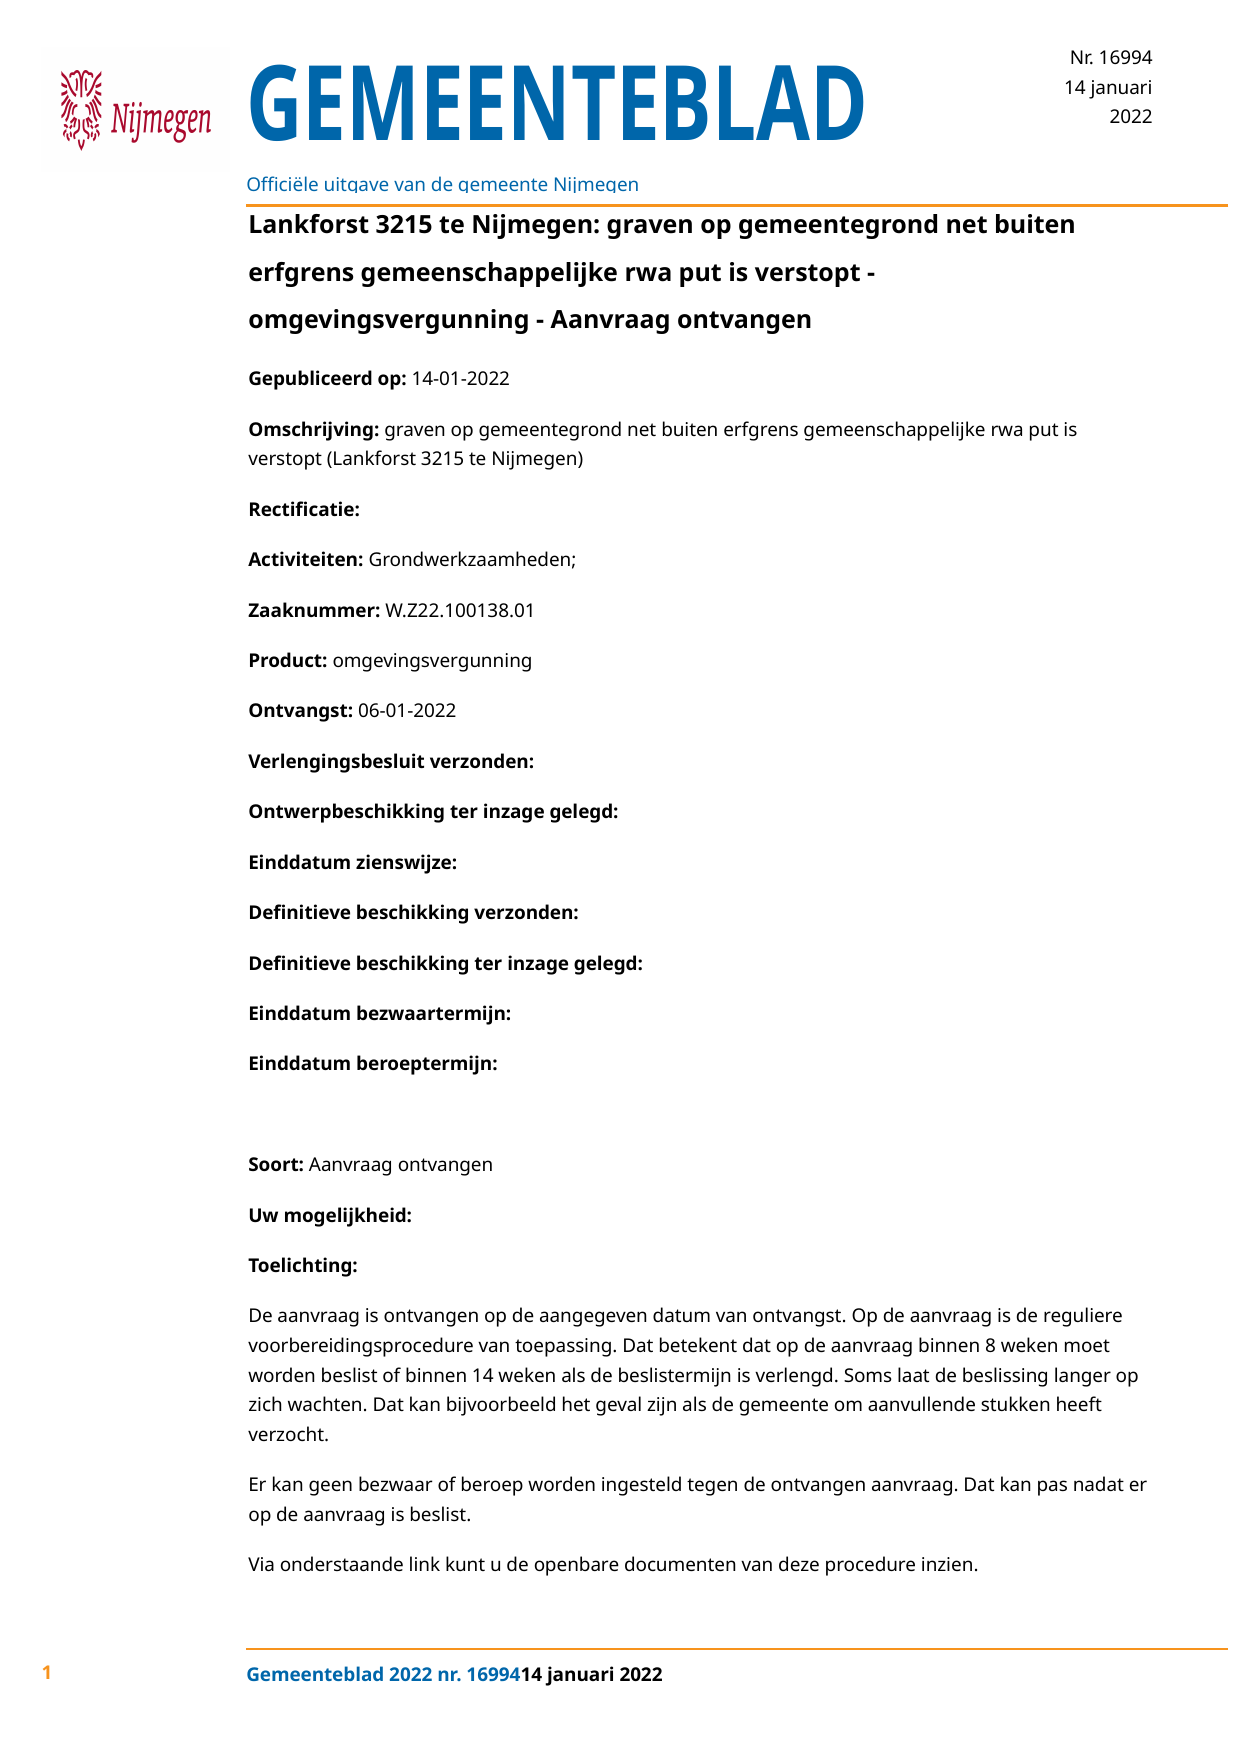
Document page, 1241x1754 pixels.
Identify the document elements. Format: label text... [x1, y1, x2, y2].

picture [41, 47, 231, 172]
text Product: omgevingsvergunning [248, 647, 1152, 673]
text Uw mogelijkheid: [248, 1202, 1152, 1227]
text Er kan geen bezwaar of beroep worden ingesteld tegen de ontvangen aanvraag. Dat kan pas nadat er op de aanvraag is beslist. [248, 1471, 1152, 1527]
text Zaaknummer: W.Z22.100138.01 [248, 597, 1152, 622]
text Definitieve beschikking verzonden: [248, 899, 1152, 925]
text Gepubliceerd op: 14-01-2022 [248, 366, 1152, 391]
text Toelichting: [248, 1252, 1152, 1278]
text Rectificatie: [248, 496, 1152, 522]
text Activiteiten: Grondwerkzaamheden; [248, 546, 1152, 572]
text Soort: Aanvraag ontvangen [248, 1151, 1152, 1177]
text Ontvangst: 06-01-2022 [248, 698, 1152, 723]
text Einddatum beroeptermijn: [248, 1051, 1152, 1076]
text Omschrijving: graven op gemeentegrond net buiten erfgrens gemeenschappelijke rwa put is verstopt (Lankforst 3215 te Nijmegen) [248, 416, 1152, 471]
text Lankforst 3215 te Nijmegen: graven op gemeentegrond net buiten erfgrens gemeenschappelijke rwa put is verstopt - omgevingsvergunning - Aanvraag ontvangen [248, 207, 1152, 336]
text Ontwerpbeschikking ter inzage gelegd: [248, 798, 1152, 824]
text Einddatum zienswijze: [248, 849, 1152, 874]
text Definitieve beschikking ter inzage gelegd: [248, 950, 1152, 975]
text Via onderstaande link kunt u de openbare documenten van deze procedure inzien. [248, 1551, 1152, 1577]
text Einddatum bezwaartermijn: [248, 1000, 1152, 1026]
text Verlengingsbesluit verzonden: [248, 748, 1152, 774]
text De aanvraag is ontvangen op de aangegeven datum van ontvangst. Op de aanvraag is de reguliere voorbereidingsprocedure van toepassing. Dat betekent dat op de aanvraag binnen 8 weken moet worden beslist of binnen 14 weken als de beslistermijn is verlengd. Soms laat de beslissing langer op zich wachten. Dat kan bijvoorbeeld het geval zijn als de gemeente om aanvullende stukken heeft verzocht. [248, 1303, 1152, 1447]
